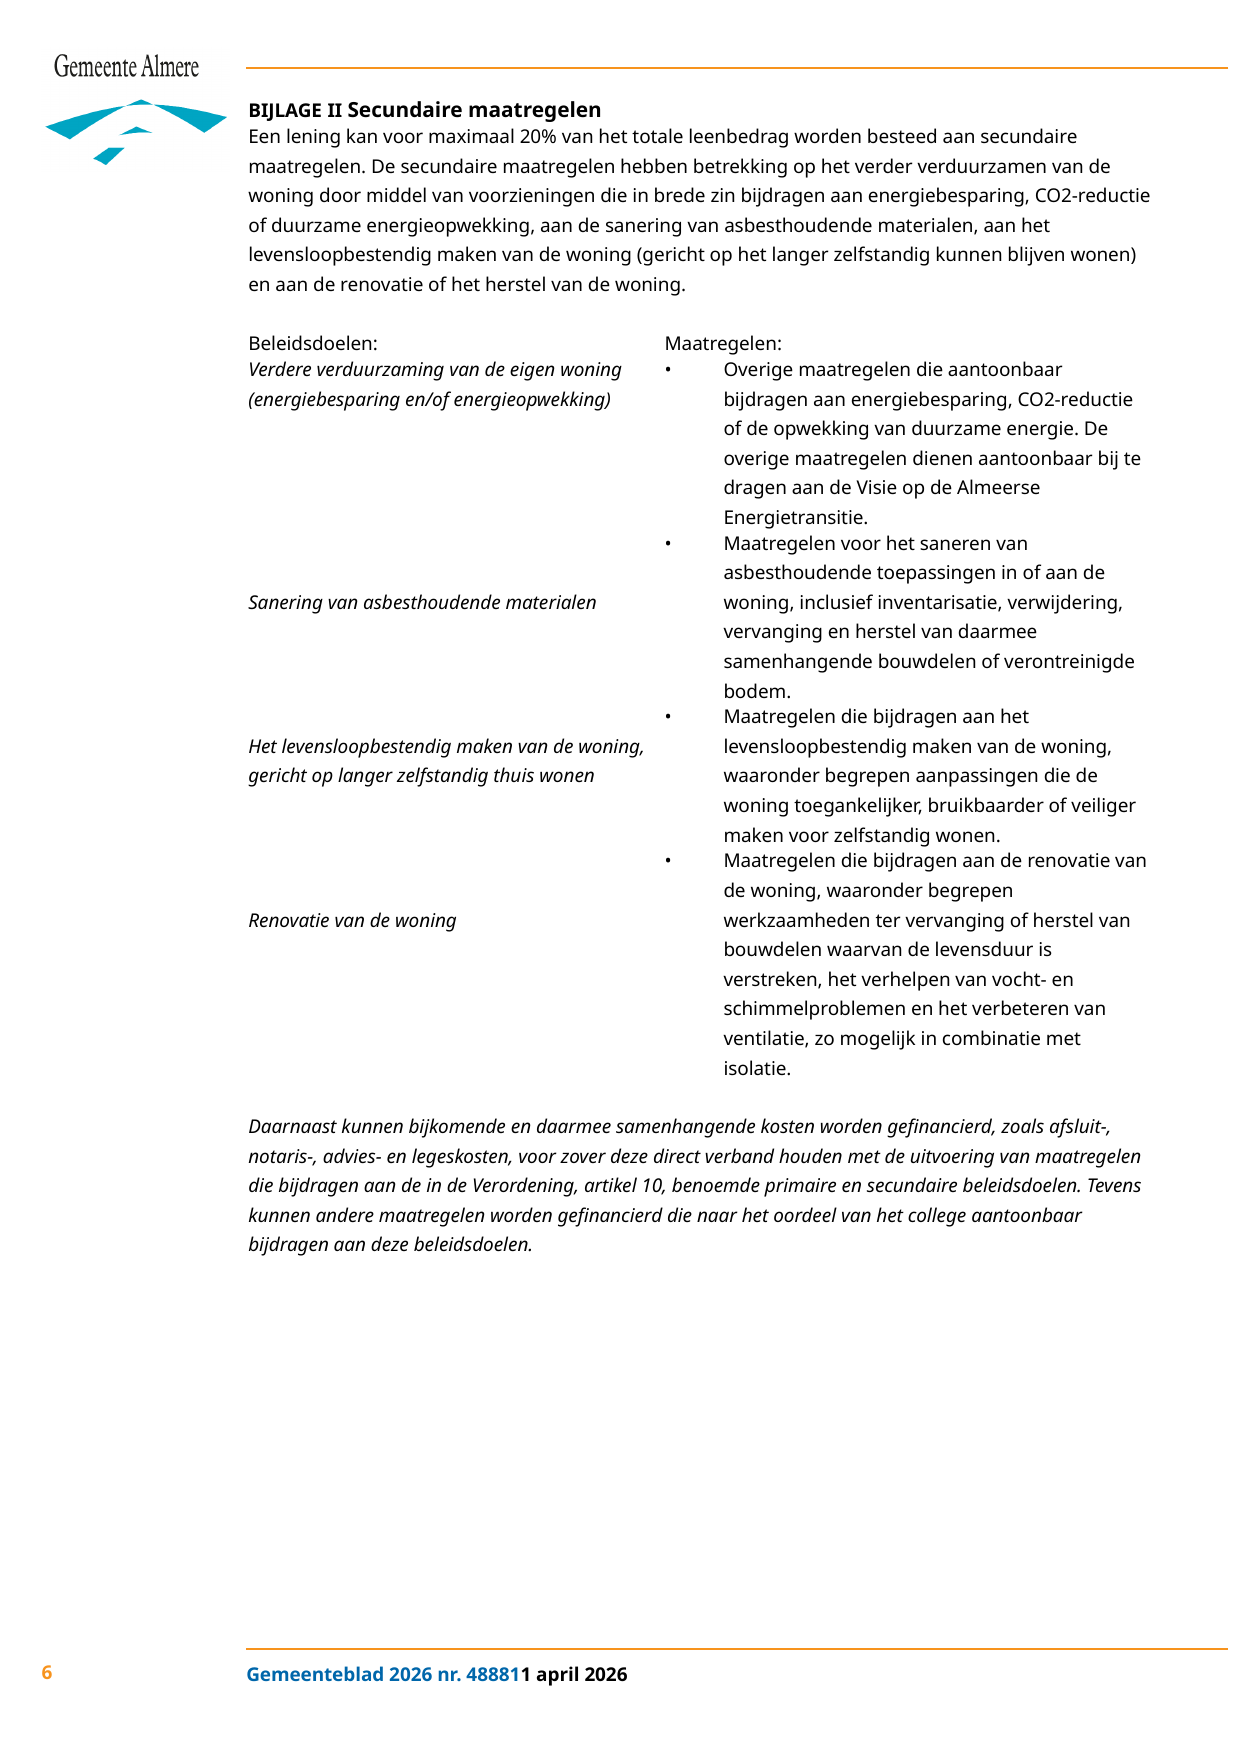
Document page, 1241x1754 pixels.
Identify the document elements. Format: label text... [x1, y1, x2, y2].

table_cell Renovatie van de woning [248, 848, 664, 1080]
table_cell Het levensloopbestendig maken van de woning, gericht op langer zelfstandig thuis wonen [248, 704, 664, 848]
table_cell Maatregelen voor het saneren van asbesthoudende toepassingen in of aan de woning, inclusief inventarisatie, verwijdering, vervanging en herstel van daarmee samenhangende bouwdelen of verontreinigde bodem. [664, 530, 1152, 703]
table_cell Maatregelen die bijdragen aan het levensloopbestendig maken van de woning, waaronder begrepen aanpassingen die de woning toegankelijker, bruikbaarder of veiliger maken voor zelfstandig wonen. [664, 704, 1152, 848]
text Daarnaast kunnen bijkomende en daarmee samenhangende kosten worden gefinancierd, zoals afsluit-, notaris-, advies- en legeskosten, voor zover deze direct verband houden met de uitvoering van maatregelen die bijdragen aan de in de Verordening, artikel 10, benoemde primaire en secundaire beleidsdoelen. Tevens kunnen andere maatregelen worden gefinancierd die naar het oordeel van het college aantoonbaar bijdragen aan deze beleidsdoelen. [248, 1113, 1152, 1257]
picture [41, 47, 231, 172]
table_cell Verdere verduurzaming van de eigen woning (energiebesparing en/of energieopwekking) [248, 356, 664, 530]
table_header Beleidsdoelen: [248, 331, 664, 356]
table_cell Overige maatregelen die aantoonbaar bijdragen aan energiebesparing, CO2-reductie of de opwekking van duurzame energie. De overige maatregelen dienen aantoonbaar bij te dragen aan de Visie op de Almeerse Energietransitie. [664, 356, 1152, 530]
table_cell Sanering van asbesthoudende materialen [248, 530, 664, 703]
table_cell Maatregelen die bijdragen aan de renovatie van de woning, waaronder begrepen werkzaamheden ter vervanging of herstel van bouwdelen waarvan de levensduur is verstreken, het verhelpen van vocht- en schimmelproblemen en het verbeteren van ventilatie, zo mogelijk in combinatie met isolatie. [664, 848, 1152, 1080]
table_header Maatregelen: [664, 331, 1152, 356]
text Een lening kan voor maximaal 20% van het totale leenbedrag worden besteed aan secundaire maatregelen. De secundaire maatregelen hebben betrekking op het verder verduurzamen van de woning door middel van voorzieningen die in brede zin bijdragen aan energiebesparing, CO2-reductie of duurzame energieopwekking, aan de sanering van asbesthoudende materialen, aan het levensloopbestendig maken van de woning (gericht op het langer zelfstandig kunnen blijven wonen) en aan de renovatie of het herstel van de woning. [248, 123, 1152, 297]
text BIJLAGE II Secundaire maatregelen [248, 95, 1152, 123]
